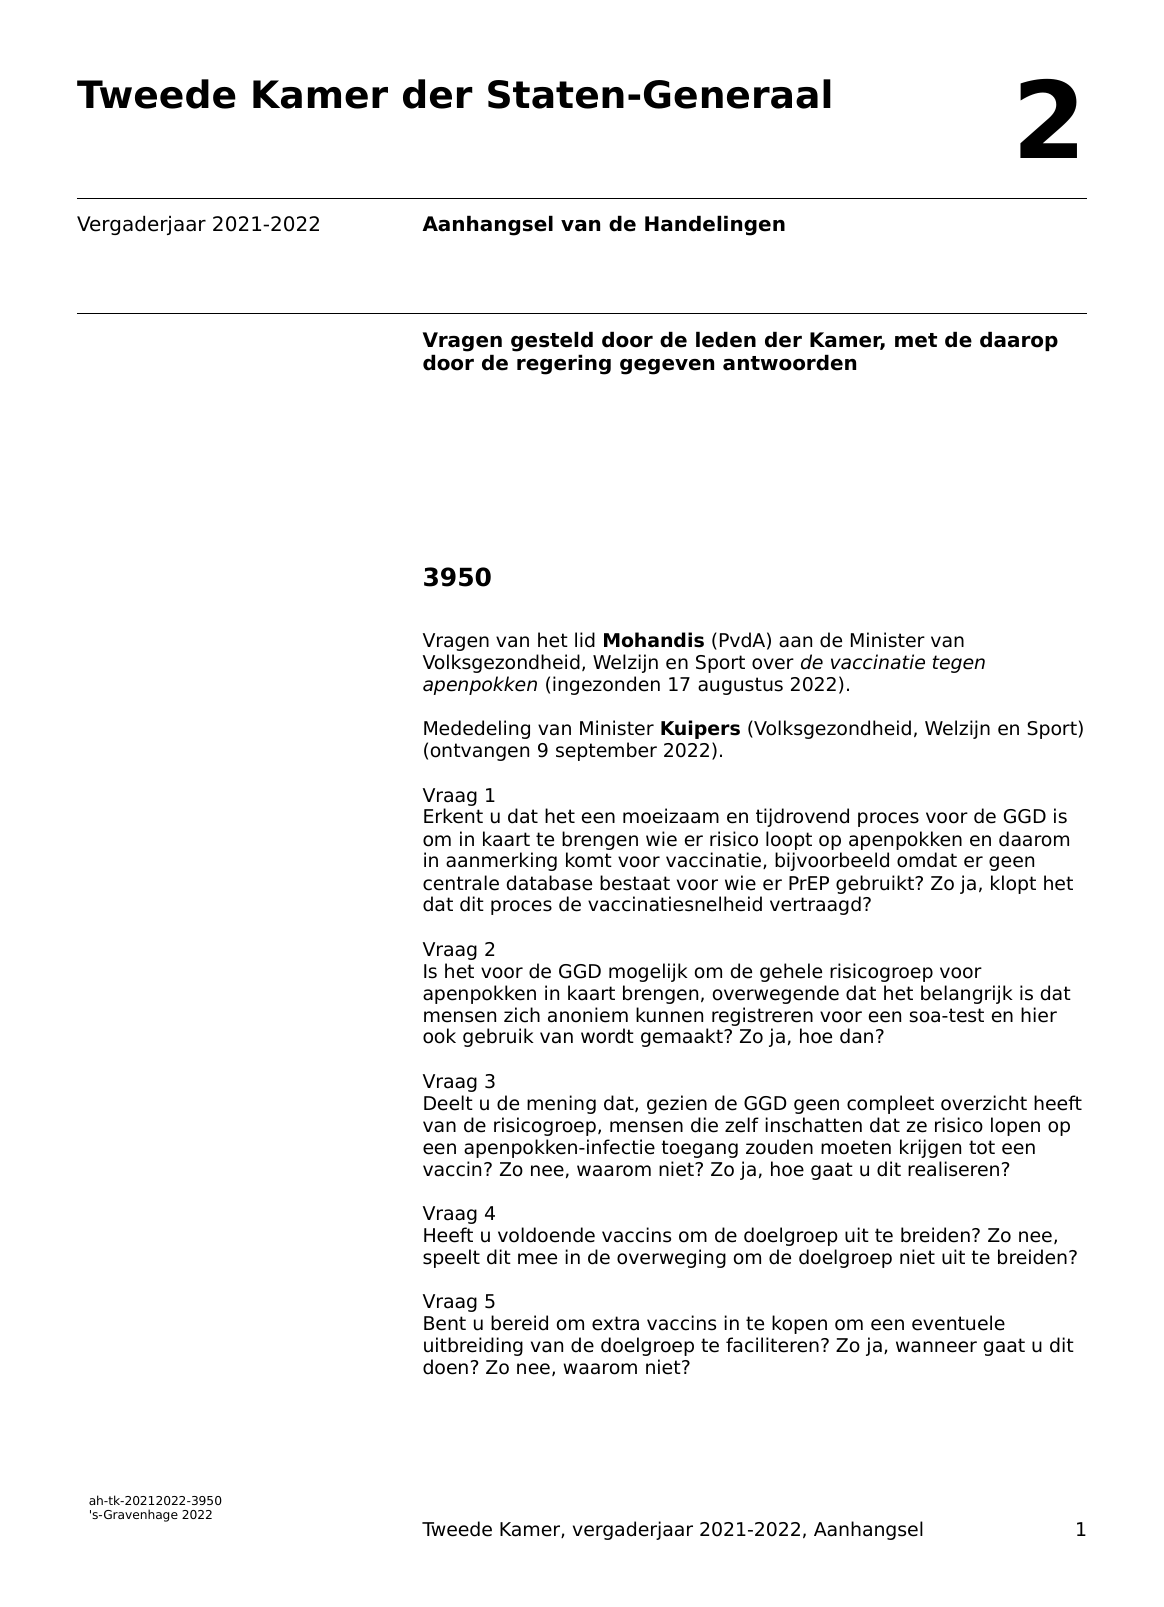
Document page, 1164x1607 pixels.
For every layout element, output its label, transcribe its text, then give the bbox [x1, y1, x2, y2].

text ah-tk-20212022-3950 [88, 1494, 323, 1508]
table_cell Aanhangsel van de Handelingen [422, 199, 1087, 313]
table_cell Vragen gesteld door de leden der Kamer, met de daarop door de regering gegeven antwoorden [422, 314, 1087, 375]
table_cell Vergaderjaar 2021-2022 [77, 199, 422, 313]
text Vragen van het lid Mohandis (PvdA) aan de Minister van Volksgezondheid, Welzijn en Sport over de vaccinatie tegen apenpokken (ingezonden 17 augustus 2022). [422, 630, 1087, 696]
text Is het voor de GGD mogelijk om de gehele risicogroep voor apenpokken in kaart brengen, overwegende dat het belangrijk is dat mensen zich anoniem kunnen registreren voor een soa-test en hier ook gebruik van wordt gemaakt? Zo ja, hoe dan? [422, 961, 1087, 1048]
table_header Tweede Kamer der Staten-Generaal [77, 59, 886, 198]
text Mededeling van Minister Kuipers (Volksgezondheid, Welzijn en Sport) (ontvangen 9 september 2022). [422, 718, 1087, 762]
text Vraag 4 [422, 1203, 1087, 1225]
text 3950 [422, 563, 1087, 592]
text Vraag 2 [422, 938, 1087, 961]
table_cell [77, 314, 422, 375]
text Erkent u dat het een moeizaam en tijdrovend proces voor de GGD is om in kaart te brengen wie er risico loopt op apenpokken en daarom in aanmerking komt voor vaccinatie, bijvoorbeeld omdat er geen centrale database bestaat voor wie er PrEP gebruikt? Zo ja, klopt het dat dit proces de vaccinatiesnelheid vertraagd? [422, 806, 1087, 916]
text Bent u bereid om extra vaccins in te kopen om een eventuele uitbreiding van de doelgroep te faciliteren? Zo ja, wanneer gaat u dit doen? Zo nee, waarom niet? [422, 1313, 1087, 1379]
text Vraag 1 [422, 784, 1087, 806]
text Heeft u voldoende vaccins om de doelgroep uit te breiden? Zo nee, speelt dit mee in de overweging om de doelgroep niet uit te breiden? [422, 1225, 1087, 1269]
text 's-Gravenhage 2022 [88, 1508, 323, 1522]
text Vraag 3 [422, 1071, 1087, 1093]
text Deelt u de mening dat, gezien de GGD geen compleet overzicht heeft van de risicogroep, mensen die zelf inschatten dat ze risico lopen op een apenpokken-infectie toegang zouden moeten krijgen tot een vaccin? Zo nee, waarom niet? Zo ja, hoe gaat u dit realiseren? [422, 1093, 1087, 1181]
text Vraag 5 [422, 1291, 1087, 1313]
table_header 2 [886, 59, 1087, 198]
